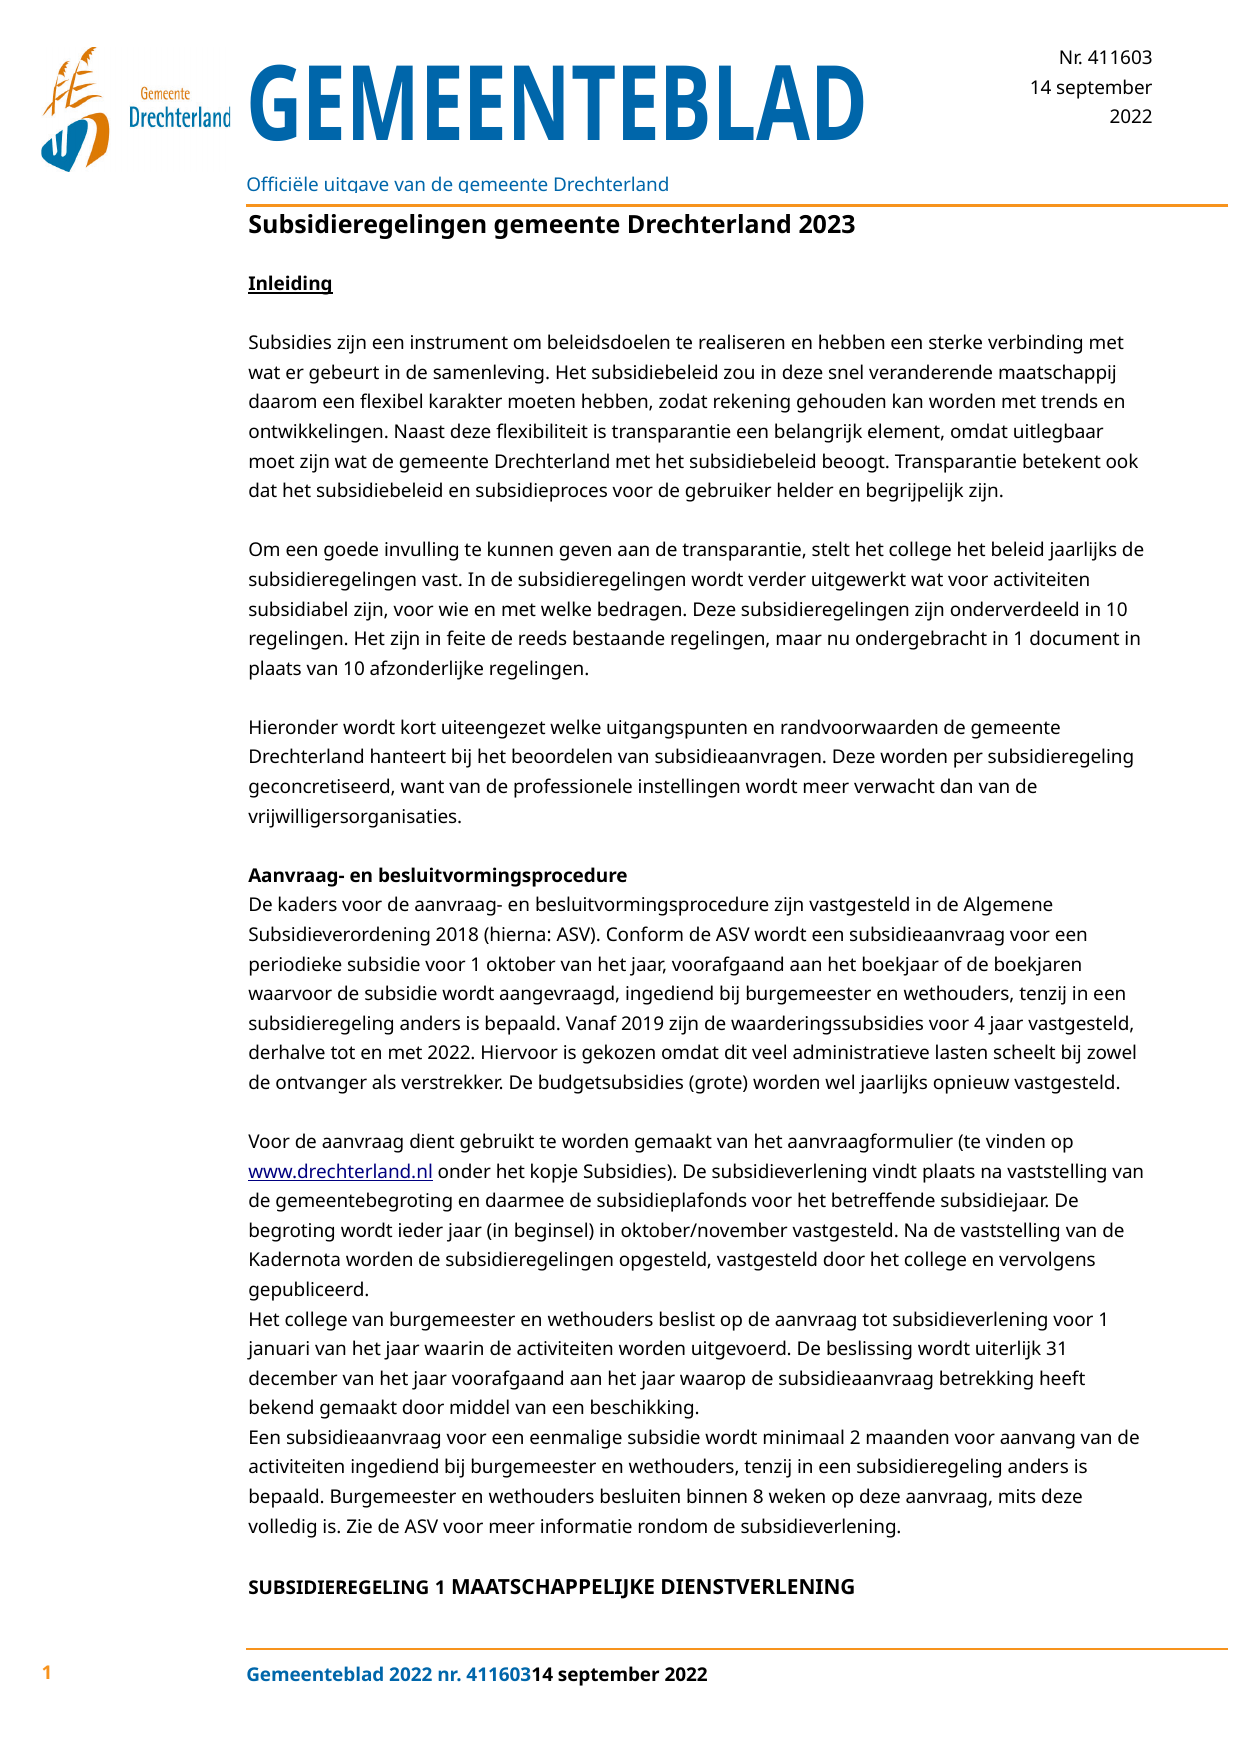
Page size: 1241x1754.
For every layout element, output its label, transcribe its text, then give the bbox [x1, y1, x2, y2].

text Aanvraag- en besluitvormingsprocedure [248, 862, 1152, 888]
text Een subsidieaanvraag voor een eenmalige subsidie wordt minimaal 2 maanden voor aanvang van de activiteiten ingediend bij burgemeester en wethouders, tenzij in een subsidieregeling anders is bepaald. Burgemeester en wethouders besluiten binnen 8 weken op deze aanvraag, mits deze volledig is. Zie de ASV voor meer informatie rondom de subsidieverlening. [248, 1424, 1152, 1538]
text Om een goede invulling te kunnen geven aan de transparantie, stelt het college het beleid jaarlijks de subsidieregelingen vast. In de subsidieregelingen wordt verder uitgewerkt wat voor activiteiten subsidiabel zijn, voor wie en met welke bedragen. Deze subsidieregelingen zijn onderverdeeld in 10 regelingen. Het zijn in feite de reeds bestaande regelingen, maar nu ondergebracht in 1 document in plaats van 10 afzonderlijke regelingen. [248, 537, 1152, 681]
text Het college van burgemeester en wethouders beslist op de aanvraag tot subsidieverlening voor 1 januari van het jaar waarin de activiteiten worden uitgevoerd. De beslissing wordt uiterlijk 31 december van het jaar voorafgaand aan het jaar waarop de subsidieaanvraag betrekking heeft bekend gemaakt door middel van een beschikking. [248, 1306, 1152, 1420]
text Inleiding [248, 270, 1152, 296]
picture [41, 158, 64, 172]
text SUBSIDIEREGELING 1 MAATSCHAPPELIJKE DIENSTVERLENING [248, 1572, 1152, 1600]
text De kaders voor de aanvraag- en besluitvormingsprocedure zijn vastgesteld in de Algemene Subsidieverordening 2018 (hierna: ASV). Conform de ASV wordt een subsidieaanvraag voor een periodieke subsidie voor 1 oktober van het jaar, voorafgaand aan het boekjaar of de boekjaren waarvoor de subsidie wordt aangevraagd, ingediend bij burgemeester en wethouders, tenzij in een subsidieregeling anders is bepaald. Vanaf 2019 zijn de waarderingssubsidies voor 4 jaar vastgesteld, derhalve tot en met 2022. Hiervoor is gekozen omdat dit veel administratieve lasten scheelt bij zowel de ontvanger als verstrekker. De budgetsubsidies (grote) worden wel jaarlijks opnieuw vastgesteld. [248, 892, 1152, 1095]
picture [226, 115, 231, 124]
text Voor de aanvraag dient gebruikt te worden gemaakt van het aanvraagformulier (te vinden op www.drechterland.nl onder het kopje Subsidies). De subsidieverlening vindt plaats na vaststelling van de gemeentebegroting en daarmee de subsidieplafonds voor het betreffende subsidiejaar. De begroting wordt ieder jaar (in beginsel) in oktober/november vastgesteld. Na de vaststelling van de Kadernota worden de subsidieregelingen opgesteld, vastgesteld door het college en vervolgens gepubliceerd. [248, 1128, 1152, 1302]
text Subsidieregelingen gemeente Drechterland 2023 [248, 207, 1152, 241]
text Hieronder wordt kort uiteengezet welke uitgangspunten en randvoorwaarden de gemeente Drechterland hanteert bij het beoordelen van subsidieaanvragen. Deze worden per subsidieregeling geconcretiseerd, want van de professionele instellingen wordt meer verwacht dan van de vrijwilligersorganisaties. [248, 714, 1152, 828]
text Subsidies zijn een instrument om beleidsdoelen te realiseren en hebben een sterke verbinding met wat er gebeurt in de samenleving. Het subsidiebeleid zou in deze snel veranderende maatschappij daarom een flexibel karakter moeten hebben, zodat rekening gehouden kan worden met trends en ontwikkelingen. Naast deze flexibiliteit is transparantie een belangrijk element, omdat uitlegbaar moet zijn wat de gemeente Drechterland met het subsidiebeleid beoogt. Transparantie betekent ook dat het subsidiebeleid en subsidieproces voor de gebruiker helder en begrijpelijk zijn. [248, 329, 1152, 503]
picture [41, 47, 231, 172]
